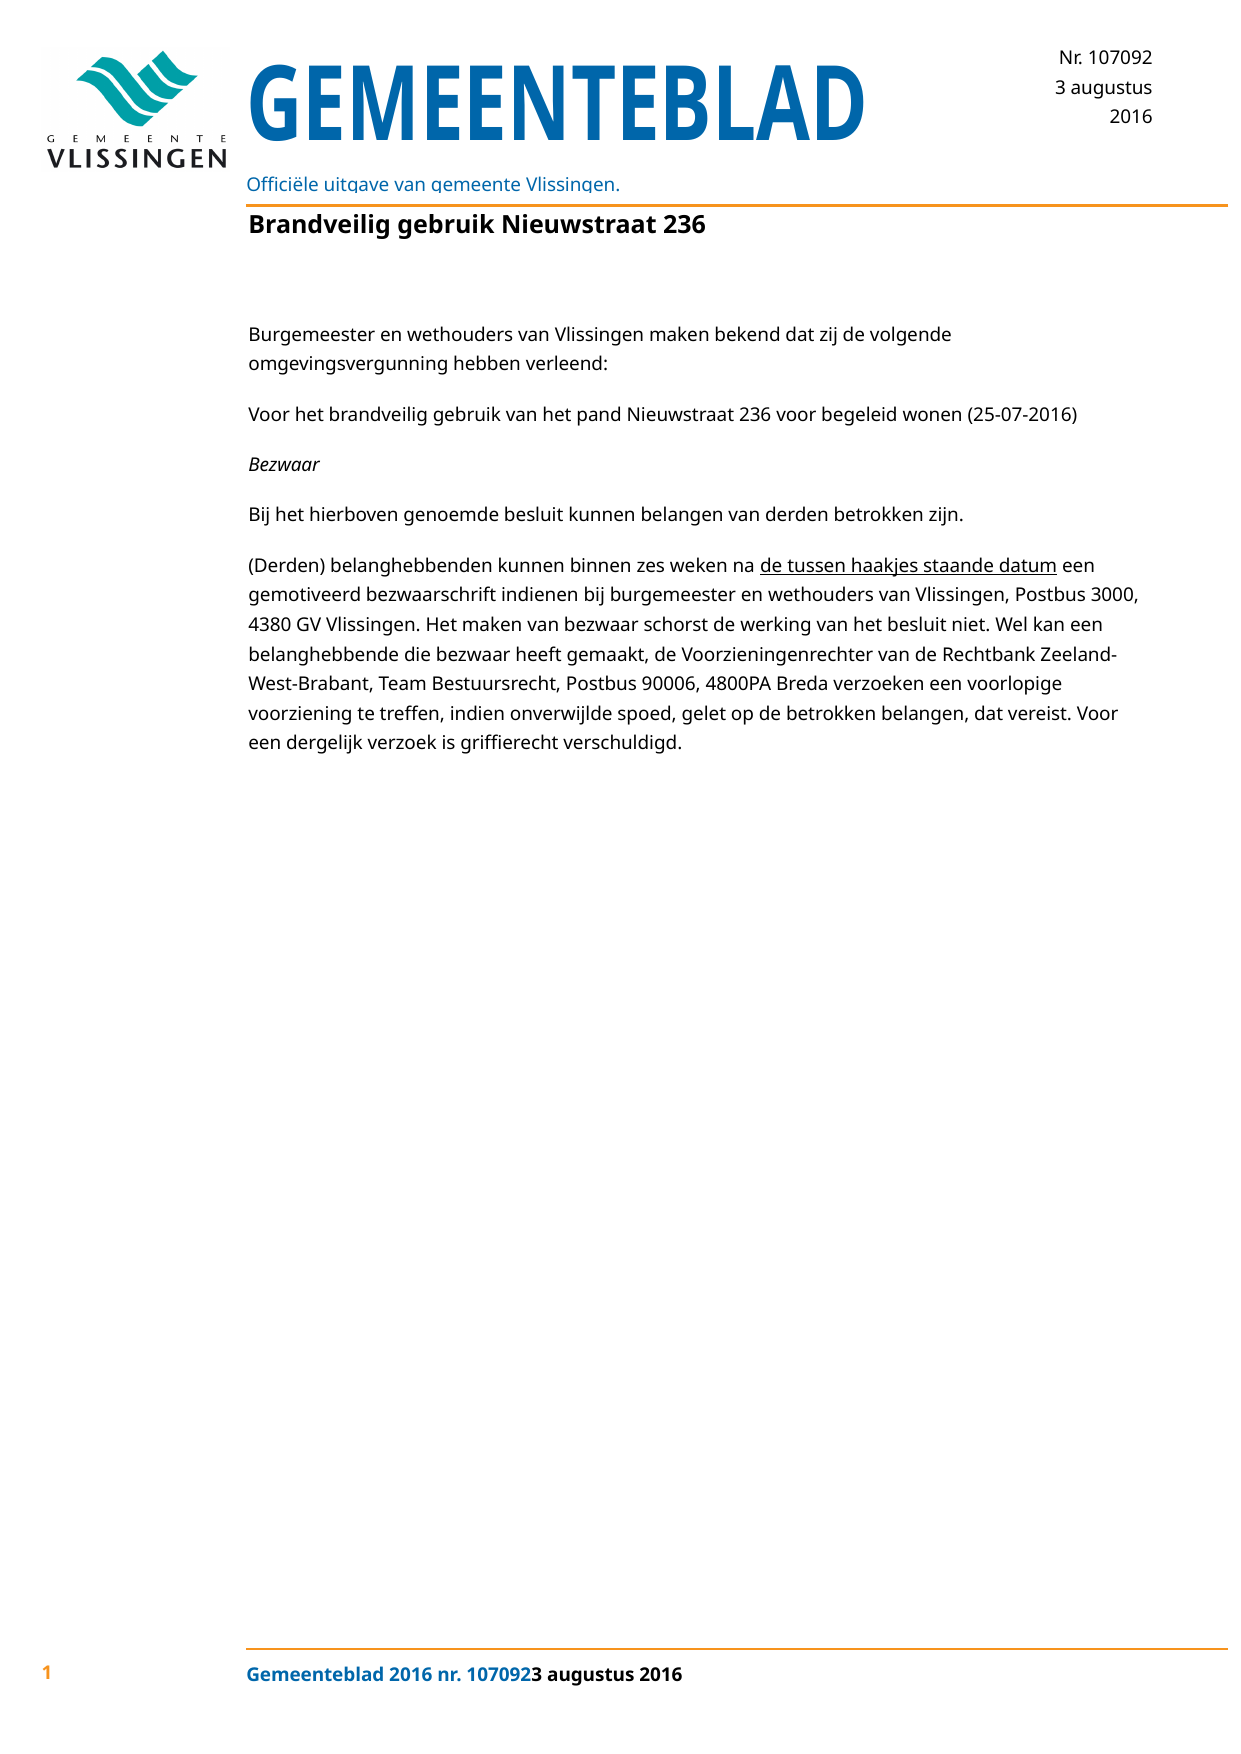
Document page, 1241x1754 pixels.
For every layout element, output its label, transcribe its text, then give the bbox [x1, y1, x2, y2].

text Bezwaar [248, 451, 1152, 477]
text Bij het hierboven genoemde besluit kunnen belangen van derden betrokken zijn. [248, 502, 1152, 527]
text Burgemeester en wethouders van Vlissingen maken bekend dat zij de volgende omgevingsvergunning hebben verleend: [248, 321, 1152, 376]
text Voor het brandveilig gebruik van het pand Nieuwstraat 236 voor begeleid wonen (25-07-2016) [248, 401, 1152, 426]
text Brandveilig gebruik Nieuwstraat 236 [248, 207, 1152, 241]
text (Derden) belanghebbenden kunnen binnen zes weken na de tussen haakjes staande datum een gemotiveerd bezwaarschrift indienen bij burgemeester en wethouders van Vlissingen, Postbus 3000, 4380 GV Vlissingen. Het maken van bezwaar schorst de werking van het besluit niet. Wel kan een belanghebbende die bezwaar heeft gemaakt, de Voorzieningenrechter van de Rechtbank Zeeland-West-Brabant, Team Bestuursrecht, Postbus 90006, 4800PA Breda verzoeken een voorlopige voorziening te treffen, indien onverwijlde spoed, gelet op de betrokken belangen, dat vereist. Voor een dergelijk verzoek is griffierecht verschuldigd. [248, 552, 1152, 755]
picture [41, 47, 231, 172]
